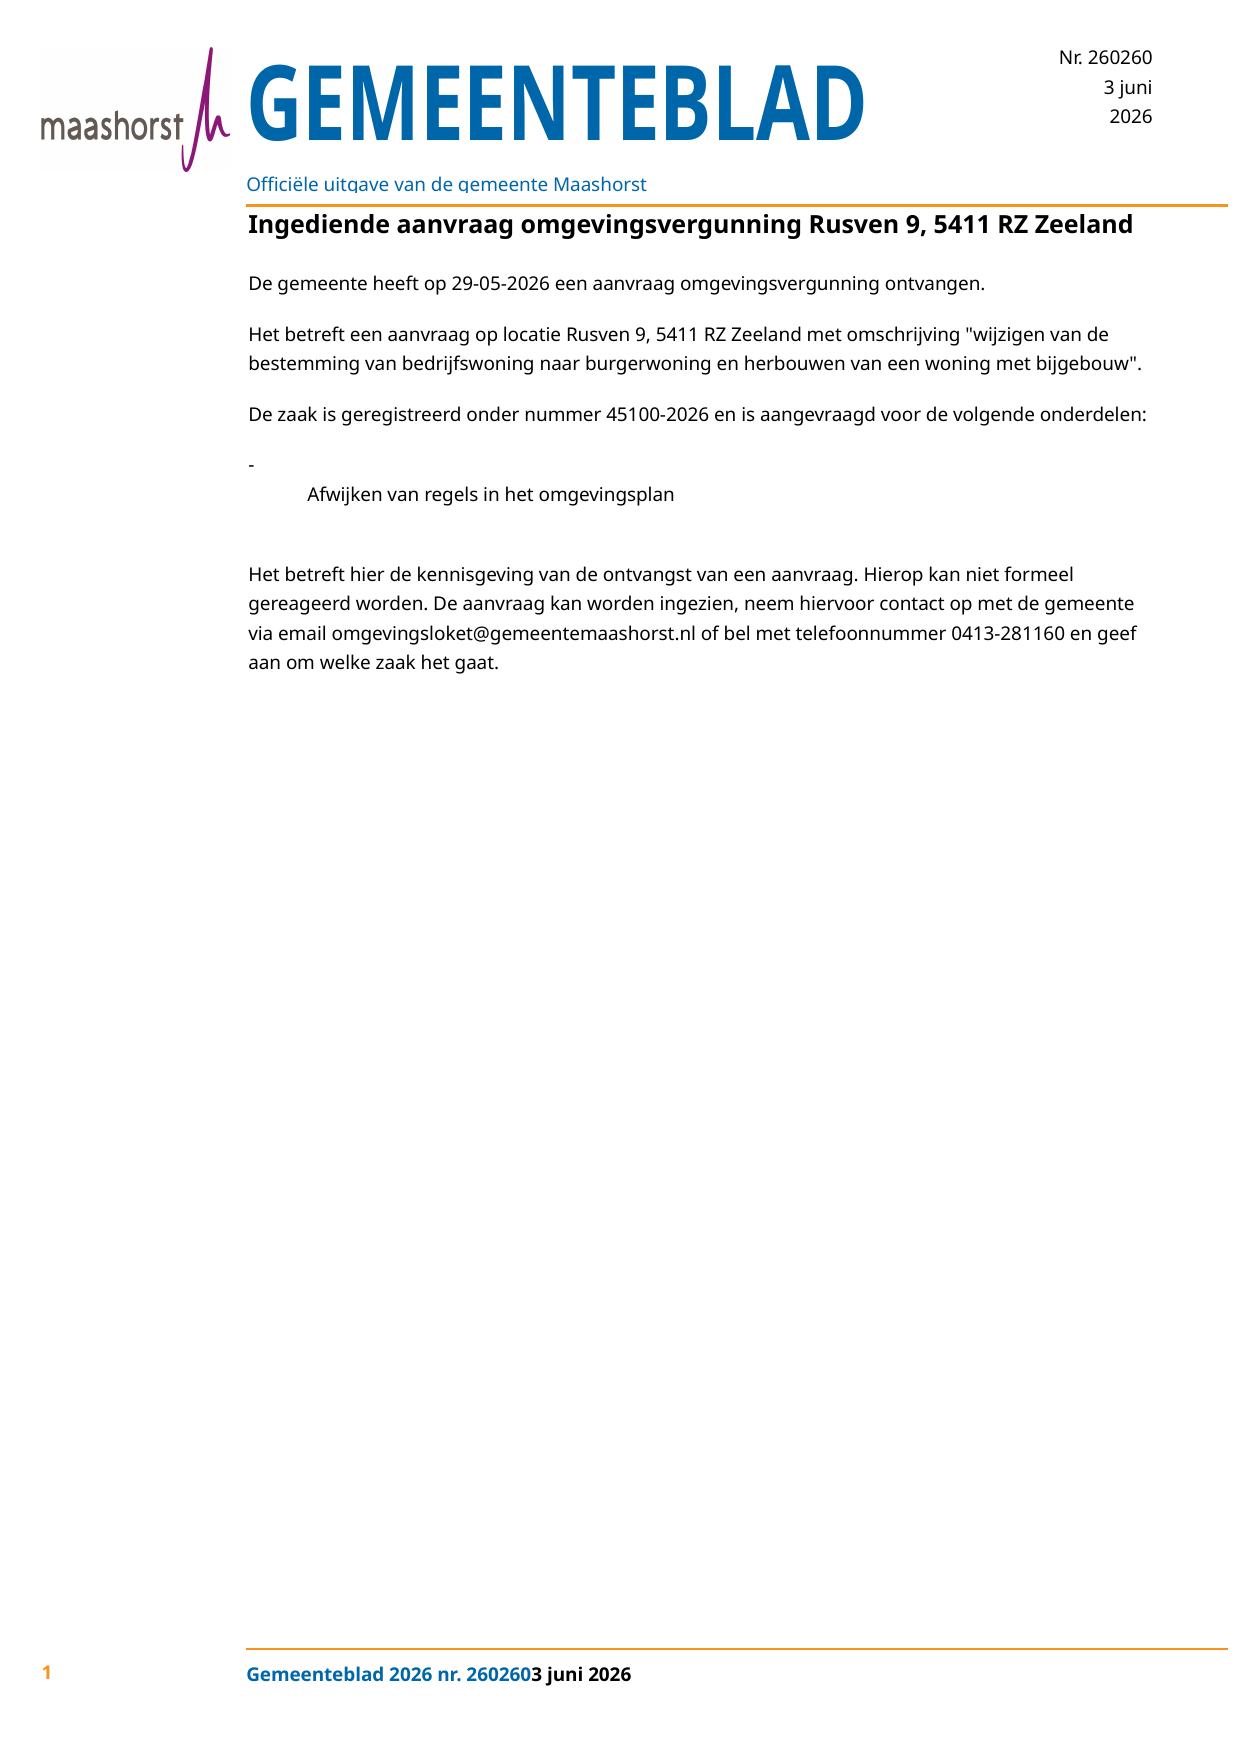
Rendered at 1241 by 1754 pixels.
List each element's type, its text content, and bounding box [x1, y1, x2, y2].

text De gemeente heeft op 29-05-2026 een aanvraag omgevingsvergunning ontvangen. [248, 270, 1152, 296]
text Het betreft hier de kennisgeving van de ontvangst van een aanvraag. Hierop kan niet formeel gereageerd worden. De aanvraag kan worden ingezien, neem hiervoor contact op met de gemeente via email omgevingsloket@gemeentemaashorst.nl of bel met telefoonnummer 0413-281160 en geef aan om welke zaak het gaat. [248, 561, 1152, 675]
text Ingediende aanvraag omgevingsvergunning Rusven 9, 5411 RZ Zeeland [248, 207, 1152, 241]
text Het betreft een aanvraag op locatie Rusven 9, 5411 RZ Zeeland met omschrijving "wijzigen van de bestemming van bedrijfswoning naar burgerwoning en herbouwen van een woning met bijgebouw". [248, 321, 1152, 376]
list Afwijken van regels in het omgevingsplan [248, 481, 1152, 506]
text De zaak is geregistreerd onder nummer 45100-2026 en is aangevraagd voor de volgende onderdelen: [248, 401, 1152, 426]
picture [41, 47, 231, 172]
